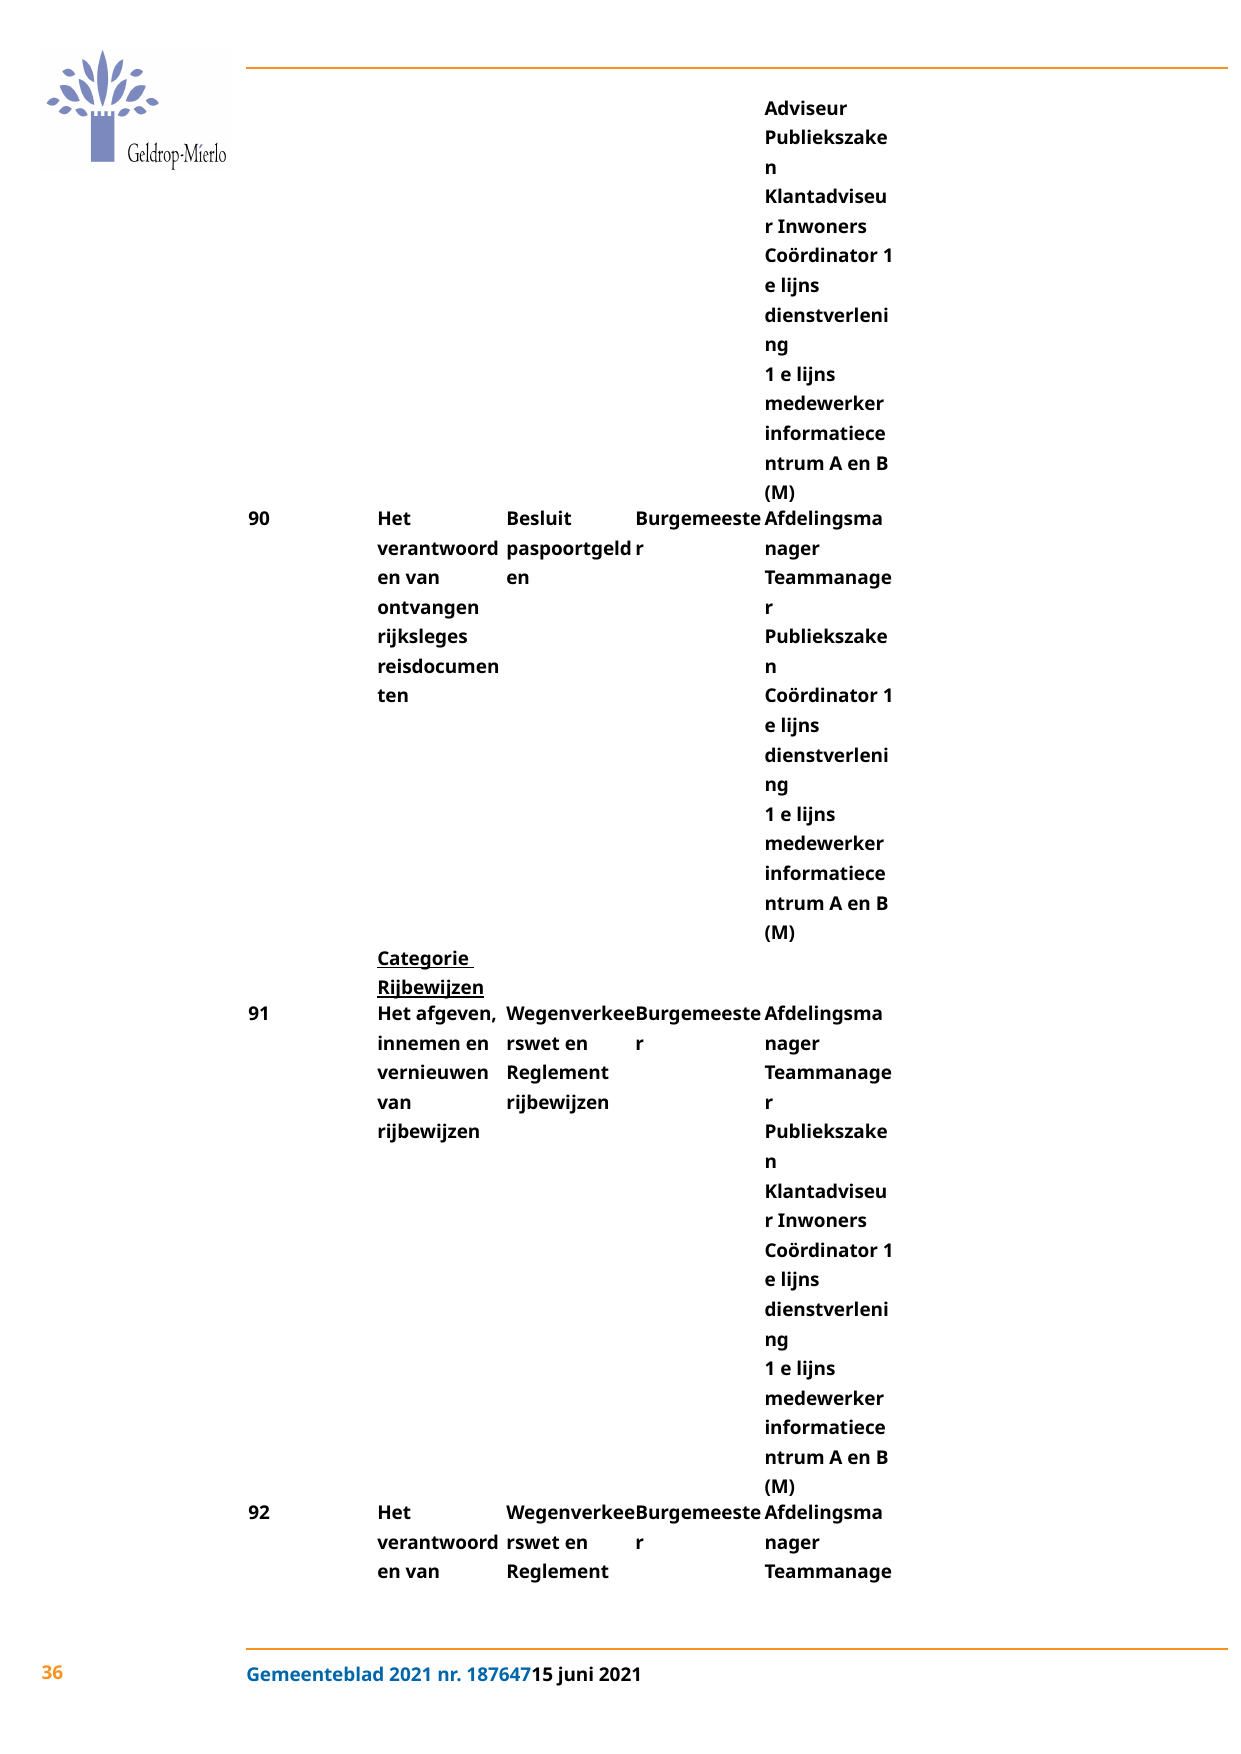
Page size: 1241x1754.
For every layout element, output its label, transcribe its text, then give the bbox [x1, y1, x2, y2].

table_cell Afdelingsmanager Teammanager Publiekszaken Coördinator 1 e lijns dienstverlening 1 e lijns medewerker informatiecentrum A en B (M) [764, 505, 893, 945]
table_cell Burgemeester [635, 505, 764, 945]
picture [41, 47, 231, 172]
table_cell Het afgeven, innemen en vernieuwen van rijbewijzen [377, 1000, 506, 1499]
table_cell Wegenverkeerswet en Reglement rijbewijzen [506, 1000, 635, 1499]
table_cell [635, 945, 764, 1000]
table_cell Burgemeester [635, 1499, 764, 1584]
table_cell [248, 945, 377, 1000]
table_cell Adviseur Publiekszaken Klantadviseur Inwoners Coördinator 1 e lijns dienstverlening 1 e lijns medewerker informatiecentrum A en B (M) [764, 95, 893, 505]
table_cell [1023, 1000, 1152, 1499]
table_cell [248, 95, 377, 505]
table_cell Het verantwoorden van [377, 1499, 506, 1584]
table_cell Burgemeester [635, 1000, 764, 1499]
table_cell [635, 95, 764, 505]
table_cell [894, 1000, 1022, 1499]
table_cell [506, 945, 635, 1000]
table_cell 90 [248, 505, 377, 945]
table_cell 91 [248, 1000, 377, 1499]
table_cell Wegenverkeerswet en Reglement [506, 1499, 635, 1584]
table_cell Afdelingsmanager Teammanager Publiekszaken Klantadviseur Inwoners Coördinator 1 e lijns dienstverlening 1 e lijns medewerker informatiecentrum A en B (M) [764, 1000, 893, 1499]
table_cell [506, 95, 635, 505]
table_cell [377, 95, 506, 505]
table_cell [1023, 95, 1152, 505]
table_cell [764, 945, 893, 1000]
table_cell Afdelingsmanager Teammanage [764, 1499, 893, 1584]
table_cell [894, 505, 1022, 945]
table_cell [1023, 505, 1152, 945]
table_cell 92 [248, 1499, 377, 1584]
table_cell [894, 945, 1022, 1000]
table_cell [894, 1499, 1022, 1584]
table_cell Categorie Rijbewijzen [377, 945, 506, 1000]
table_cell [1023, 945, 1152, 1000]
table_cell [894, 95, 1022, 505]
table_cell Het verantwoorden van ontvangen rijksleges reisdocumenten [377, 505, 506, 945]
table_cell Besluit paspoortgelden [506, 505, 635, 945]
table_cell [1023, 1499, 1152, 1584]
